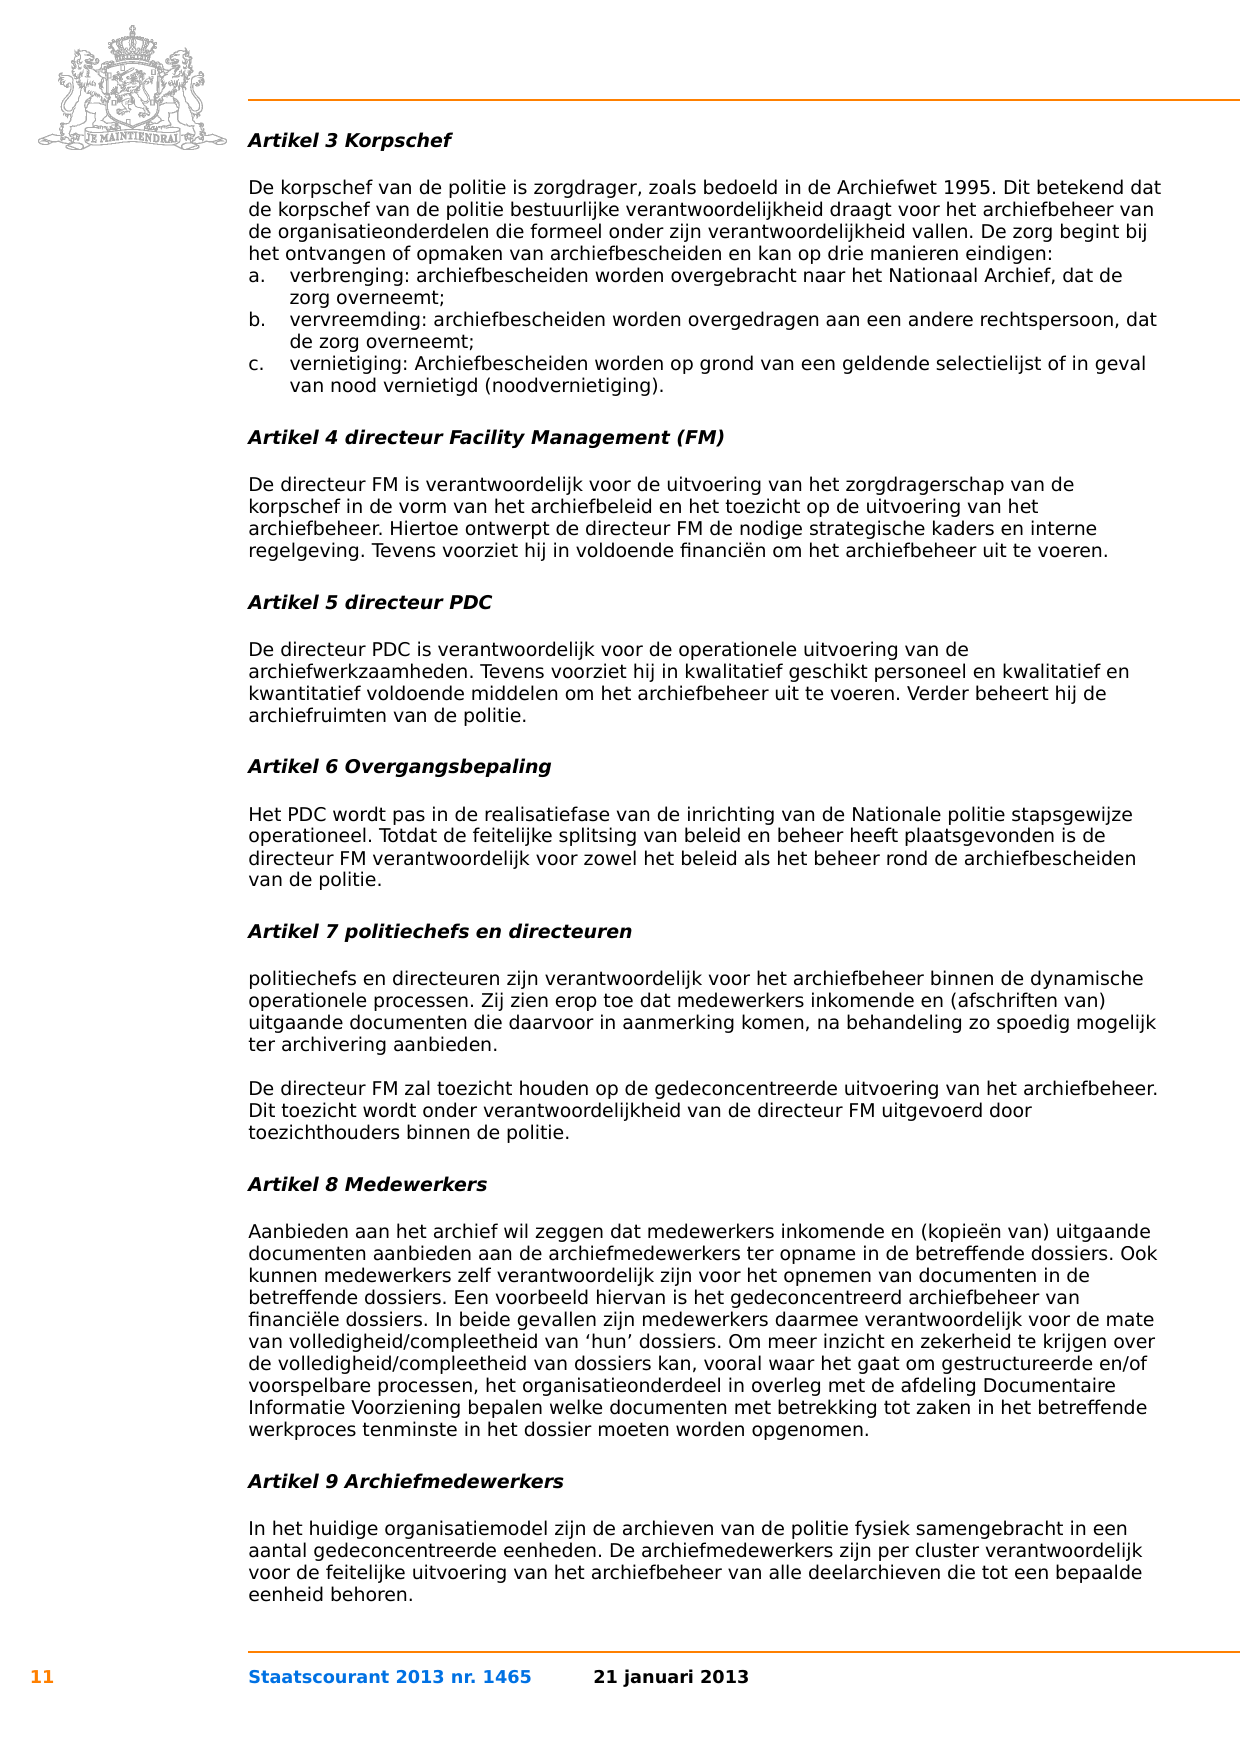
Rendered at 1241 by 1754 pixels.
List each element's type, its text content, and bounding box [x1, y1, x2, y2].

text De directeur PDC is verantwoordelijk voor de operationele uitvoering van de archiefwerkzaamheden. Tevens voorziet hij in kwalitatief geschikt personeel en kwalitatief en kwantitatief voldoende middelen om het archiefbeheer uit te voeren. Verder beheert hij de archiefruimten van de politie. [248, 638, 1163, 726]
text a. verbrenging: archiefbescheiden worden overgebracht naar het Nationaal Archief, dat de zorg overneemt; [248, 265, 1163, 309]
text Aanbieden aan het archief wil zeggen dat medewerkers inkomende en (kopieën van) uitgaande documenten aanbieden aan de archiefmedewerkers ter opname in de betreffende dossiers. Ook kunnen medewerkers zelf verantwoordelijk zijn voor het opnemen van documenten in de betreffende dossiers. Een voorbeeld hiervan is het gedeconcentreerd archiefbeheer van financiële dossiers. In beide gevallen zijn medewerkers daarmee verantwoordelijk voor de mate van volledigheid/compleetheid van ‘hun’ dossiers. Om meer inzicht en zekerheid te krijgen over de volledigheid/compleetheid van dossiers kan, vooral waar het gaat om gestructureerde en/of voorspelbare processen, het organisatieonderdeel in overleg met de afdeling Documentaire Informatie Voorziening bepalen welke documenten met betrekking tot zaken in het betreffende werkproces tenminste in het dossier moeten worden opgenomen. [248, 1221, 1163, 1441]
subtitle Artikel 3 Korpschef [248, 130, 1163, 152]
subtitle Artikel 6 Overgangsbepaling [248, 756, 1163, 778]
subtitle Artikel 4 directeur Facility Management (FM) [248, 427, 1163, 449]
subtitle Artikel 5 directeur PDC [248, 592, 1163, 613]
subtitle Artikel 7 politiechefs en directeuren [248, 921, 1163, 943]
text c. vernietiging: Archiefbescheiden worden op grond van een geldende selectielijst of in geval van nood vernietigd (noodvernietiging). [248, 353, 1163, 397]
text De directeur FM zal toezicht houden op de gedeconcentreerde uitvoering van het archiefbeheer. Dit toezicht wordt onder verantwoordelijkheid van de directeur FM uitgevoerd door toezichthouders binnen de politie. [248, 1078, 1163, 1144]
text De directeur FM is verantwoordelijk voor de uitvoering van het zorgdragerschap van de korpschef in de vorm van het archiefbeleid en het toezicht op de uitvoering van het archiefbeheer. Hiertoe ontwerpt de directeur FM de nodige strategische kaders en interne regelgeving. Tevens voorziet hij in voldoende financiën om het archiefbeheer uit te voeren. [248, 474, 1163, 562]
text Het PDC wordt pas in de realisatiefase van de inrichting van de Nationale politie stapsgewijze operationeel. Totdat de feitelijke splitsing van beleid en beheer heeft plaatsgevonden is de directeur FM verantwoordelijk voor zowel het beleid als het beheer rond de archiefbescheiden van de politie. [248, 803, 1163, 891]
text b. vervreemding: archiefbescheiden worden overgedragen aan een andere rechtspersoon, dat de zorg overneemt; [248, 309, 1163, 353]
picture [38, 25, 227, 150]
subtitle Artikel 8 Medewerkers [248, 1174, 1163, 1196]
text politiechefs en directeuren zijn verantwoordelijk voor het archiefbeheer binnen de dynamische operationele processen. Zij zien erop toe dat medewerkers inkomende en (afschriften van) uitgaande documenten die daarvoor in aanmerking komen, na behandeling zo spoedig mogelijk ter archivering aanbieden. [248, 968, 1163, 1056]
text In het huidige organisatiemodel zijn de archieven van de politie fysiek samengebracht in een aantal gedeconcentreerde eenheden. De archiefmedewerkers zijn per cluster verantwoordelijk voor de feitelijke uitvoering van het archiefbeheer van alle deelarchieven die tot een bepaalde eenheid behoren. [248, 1518, 1163, 1606]
text De korpschef van de politie is zorgdrager, zoals bedoeld in de Archiefwet 1995. Dit betekend dat de korpschef van de politie bestuurlijke verantwoordelijkheid draagt voor het archiefbeheer van de organisatieonderdelen die formeel onder zijn verantwoordelijkheid vallen. De zorg begint bij het ontvangen of opmaken van archiefbescheiden en kan op drie manieren eindigen: [248, 177, 1163, 265]
subtitle Artikel 9 Archiefmedewerkers [248, 1471, 1163, 1493]
